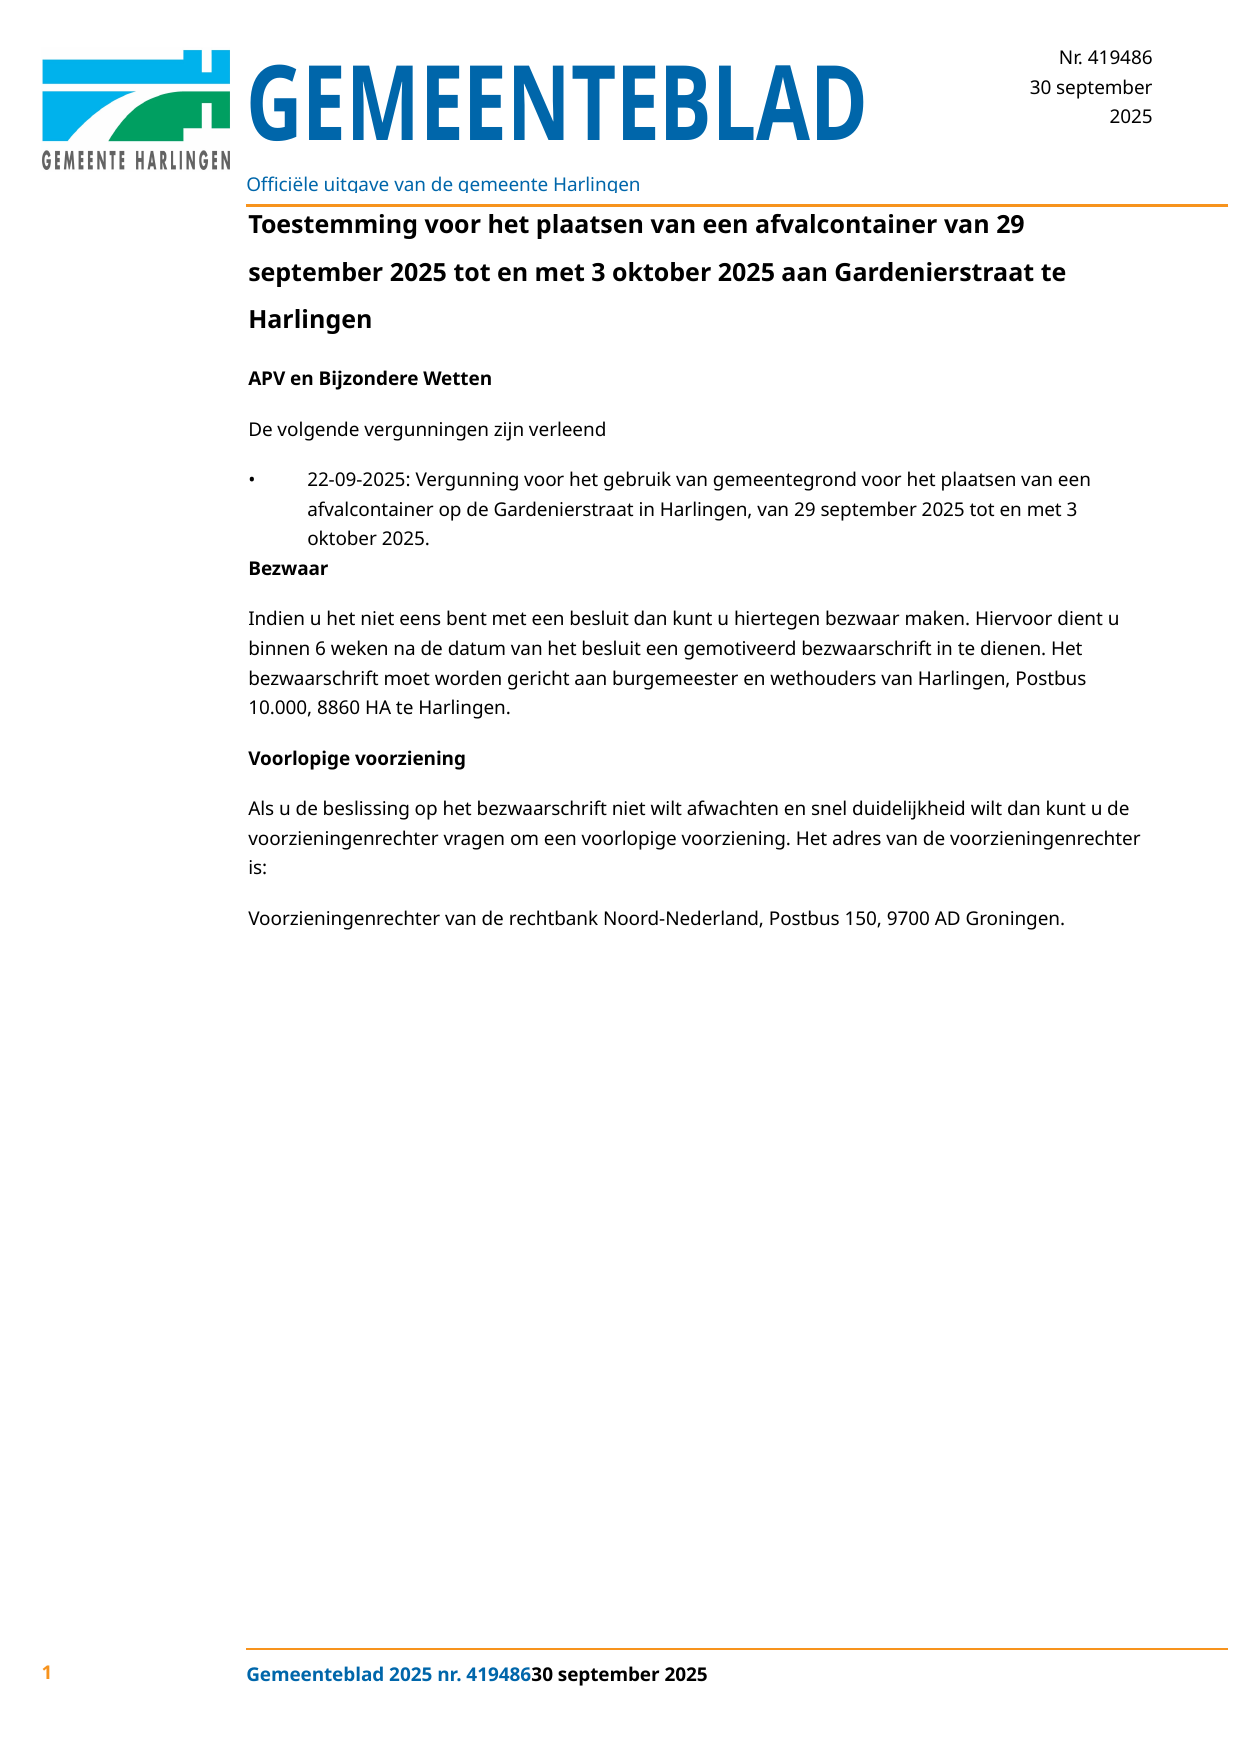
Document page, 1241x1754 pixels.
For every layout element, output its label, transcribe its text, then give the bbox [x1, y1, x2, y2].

picture [41, 47, 231, 172]
list 22-09-2025: Vergunning voor het gebruik van gemeentegrond voor het plaatsen van een afvalcontainer op de Gardenierstraat in Harlingen, van 29 september 2025 tot en met 3 oktober 2025. [248, 466, 1152, 551]
text APV en Bijzondere Wetten [248, 366, 1152, 391]
text De volgende vergunningen zijn verleend [248, 416, 1152, 442]
text Voorlopige voorziening [248, 745, 1152, 770]
text Als u de beslissing op het bezwaarschrift niet wilt afwachten en snel duidelijkheid wilt dan kunt u de voorzieningenrechter vragen om een voorlopige voorziening. Het adres van de voorzieningenrechter is: [248, 795, 1152, 880]
text Toestemming voor het plaatsen van een afvalcontainer van 29 september 2025 tot en met 3 oktober 2025 aan Gardenierstraat te Harlingen [248, 207, 1152, 336]
text Voorzieningenrechter van de rechtbank Noord-Nederland, Postbus 150, 9700 AD Groningen. [248, 905, 1152, 930]
text Indien u het niet eens bent met een besluit dan kunt u hiertegen bezwaar maken. Hiervoor dient u binnen 6 weken na de datum van het besluit een gemotiveerd bezwaarschrift in te dienen. Het bezwaarschrift moet worden gericht aan burgemeester en wethouders van Harlingen, Postbus 10.000, 8860 HA te Harlingen. [248, 606, 1152, 720]
text Bezwaar [248, 555, 1152, 581]
